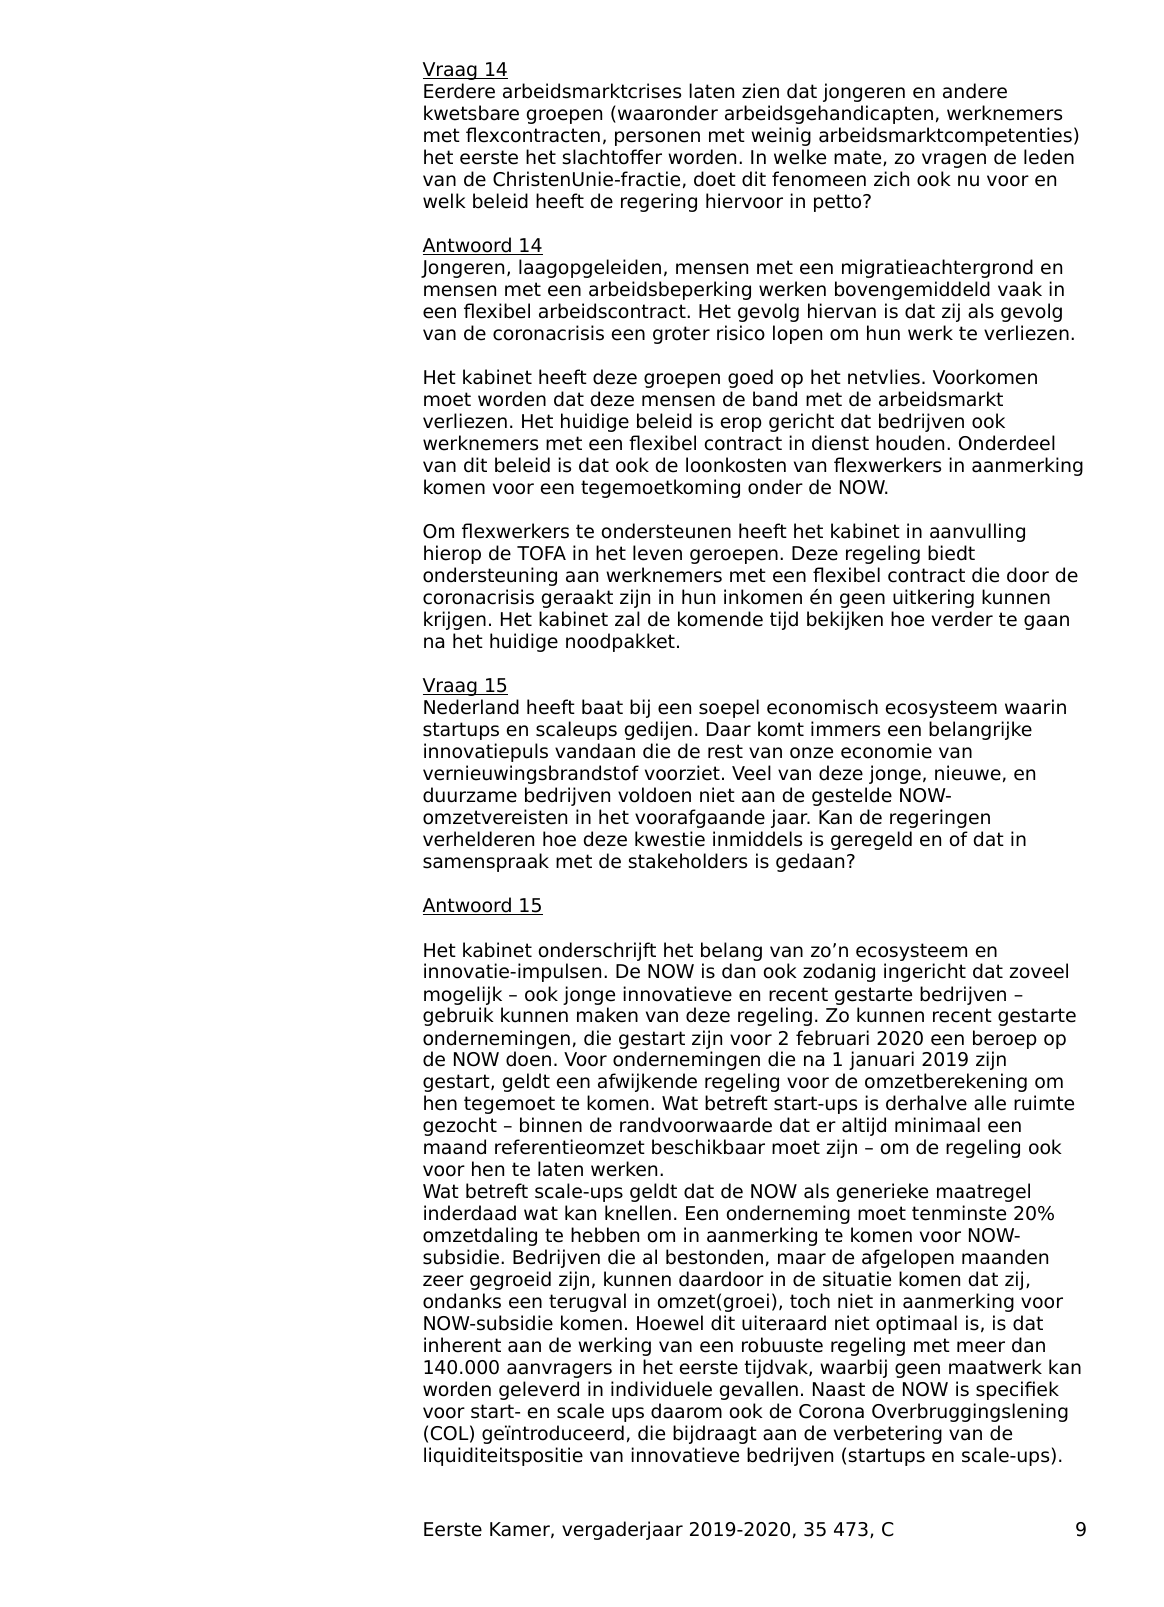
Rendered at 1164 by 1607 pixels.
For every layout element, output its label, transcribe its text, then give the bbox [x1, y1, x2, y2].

text Nederland heeft baat bij een soepel economisch ecosysteem waarin startups en scaleups gedijen. Daar komt immers een belangrijke innovatiepuls vandaan die de rest van onze economie van vernieuwingsbrandstof voorziet. Veel van deze jonge, nieuwe, en duurzame bedrijven voldoen niet aan de gestelde NOW-omzetvereisten in het voorafgaande jaar. Kan de regeringen verhelderen hoe deze kwestie inmiddels is geregeld en of dat in samenspraak met de stakeholders is gedaan? [422, 697, 1087, 873]
text Eerdere arbeidsmarktcrises laten zien dat jongeren en andere kwetsbare groepen (waaronder arbeidsgehandicapten, werknemers met flexcontracten, personen met weinig arbeidsmarktcompetenties) het eerste het slachtoffer worden. In welke mate, zo vragen de leden van de ChristenUnie-fractie, doet dit fenomeen zich ook nu voor en welk beleid heeft de regering hiervoor in petto? [422, 81, 1087, 213]
subtitle Vraag 14 [422, 59, 1087, 81]
text Jongeren, laagopgeleiden, mensen met een migratieachtergrond en mensen met een arbeidsbeperking werken bovengemiddeld vaak in een flexibel arbeidscontract. Het gevolg hiervan is dat zij als gevolg van de coronacrisis een groter risico lopen om hun werk te verliezen. [422, 257, 1087, 345]
text Het kabinet heeft deze groepen goed op het netvlies. Voorkomen moet worden dat deze mensen de band met de arbeidsmarkt verliezen. Het huidige beleid is erop gericht dat bedrijven ook werknemers met een flexibel contract in dienst houden. Onderdeel van dit beleid is dat ook de loonkosten van flexwerkers in aanmerking komen voor een tegemoetkoming onder de NOW. [422, 367, 1087, 499]
subtitle Antwoord 15 [422, 895, 1087, 917]
subtitle Antwoord 14 [422, 235, 1087, 257]
text Wat betreft scale-ups geldt dat de NOW als generieke maatregel inderdaad wat kan knellen. Een onderneming moet tenminste 20% omzetdaling te hebben om in aanmerking te komen voor NOW-subsidie. Bedrijven die al bestonden, maar de afgelopen maanden zeer gegroeid zijn, kunnen daardoor in de situatie komen dat zij, ondanks een terugval in omzet(groei), toch niet in aanmerking voor NOW-subsidie komen. Hoewel dit uiteraard niet optimaal is, is dat inherent aan de werking van een robuuste regeling met meer dan 140.000 aanvragers in het eerste tijdvak, waarbij geen maatwerk kan worden geleverd in individuele gevallen. Naast de NOW is specifiek voor start- en scale ups daarom ook de Corona Overbruggingslening (COL) geïntroduceerd, die bijdraagt aan de verbetering van de liquiditeitspositie van innovatieve bedrijven (startups en scale-ups). [422, 1181, 1087, 1467]
text Het kabinet onderschrijft het belang van zo’n ecosysteem en innovatie-impulsen. De NOW is dan ook zodanig ingericht dat zoveel mogelijk – ook jonge innovatieve en recent gestarte bedrijven – gebruik kunnen maken van deze regeling. Zo kunnen recent gestarte ondernemingen, die gestart zijn voor 2 februari 2020 een beroep op de NOW doen. Voor ondernemingen die na 1 januari 2019 zijn gestart, geldt een afwijkende regeling voor de omzetberekening om hen tegemoet te komen. Wat betreft start-ups is derhalve alle ruimte gezocht – binnen de randvoorwaarde dat er altijd minimaal een maand referentieomzet beschikbaar moet zijn – om de regeling ook voor hen te laten werken. [422, 939, 1087, 1181]
subtitle Vraag 15 [422, 675, 1087, 697]
text Om flexwerkers te ondersteunen heeft het kabinet in aanvulling hierop de TOFA in het leven geroepen. Deze regeling biedt ondersteuning aan werknemers met een flexibel contract die door de coronacrisis geraakt zijn in hun inkomen én geen uitkering kunnen krijgen. Het kabinet zal de komende tijd bekijken hoe verder te gaan na het huidige noodpakket. [422, 521, 1087, 653]
